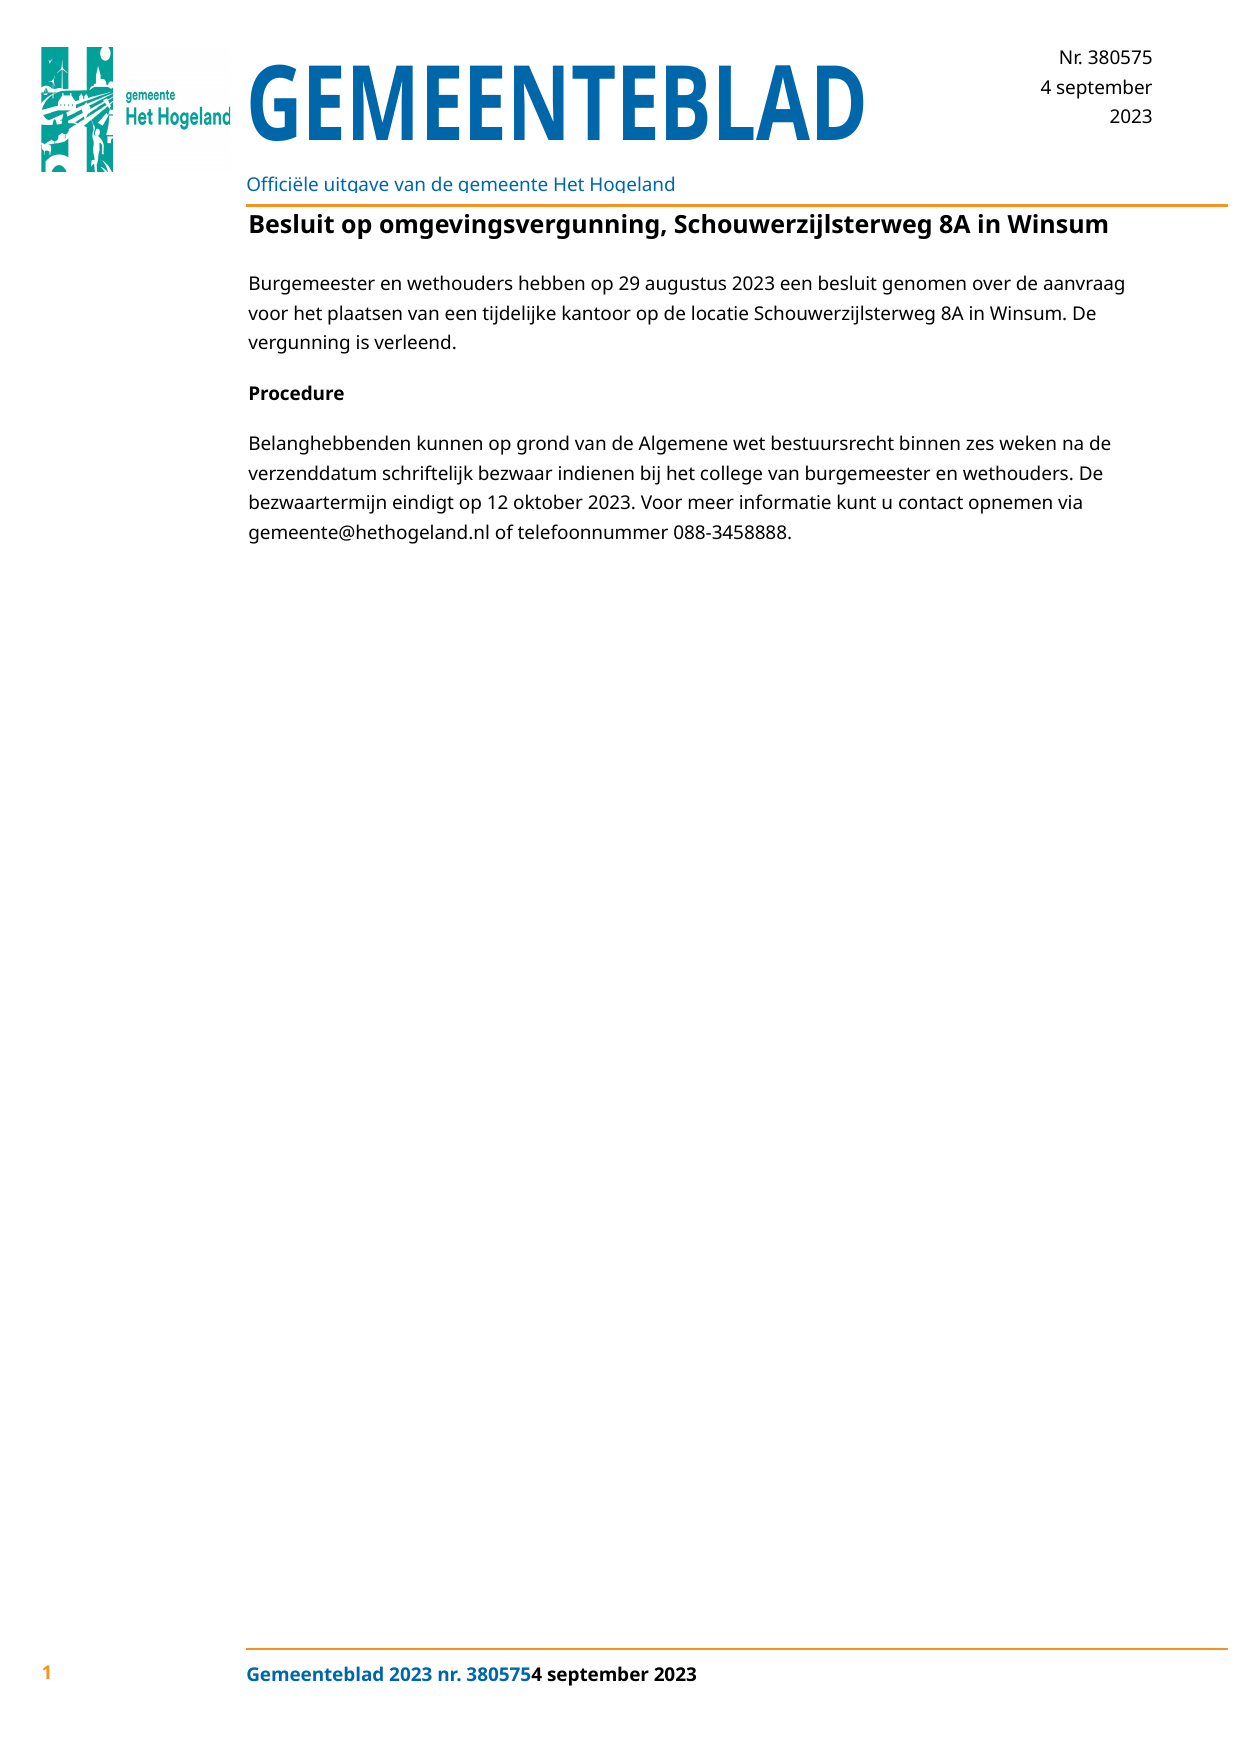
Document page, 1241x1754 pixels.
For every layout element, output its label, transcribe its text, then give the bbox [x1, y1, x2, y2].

text Procedure [248, 380, 1152, 406]
text Besluit op omgevingsvergunning, Schouwerzijlsterweg 8A in Winsum [248, 207, 1152, 241]
text Burgemeester en wethouders hebben op 29 augustus 2023 een besluit genomen over de aanvraag voor het plaatsen van een tijdelijke kantoor op de locatie Schouwerzijlsterweg 8A in Winsum. De vergunning is verleend. [248, 270, 1152, 355]
picture [41, 47, 231, 172]
text Belanghebbenden kunnen op grond van de Algemene wet bestuursrecht binnen zes weken na de verzenddatum schriftelijk bezwaar indienen bij het college van burgemeester en wethouders. De bezwaartermijn eindigt op 12 oktober 2023. Voor meer informatie kunt u contact opnemen via gemeente@hethogeland.nl of telefoonnummer 088-3458888. [248, 430, 1152, 545]
